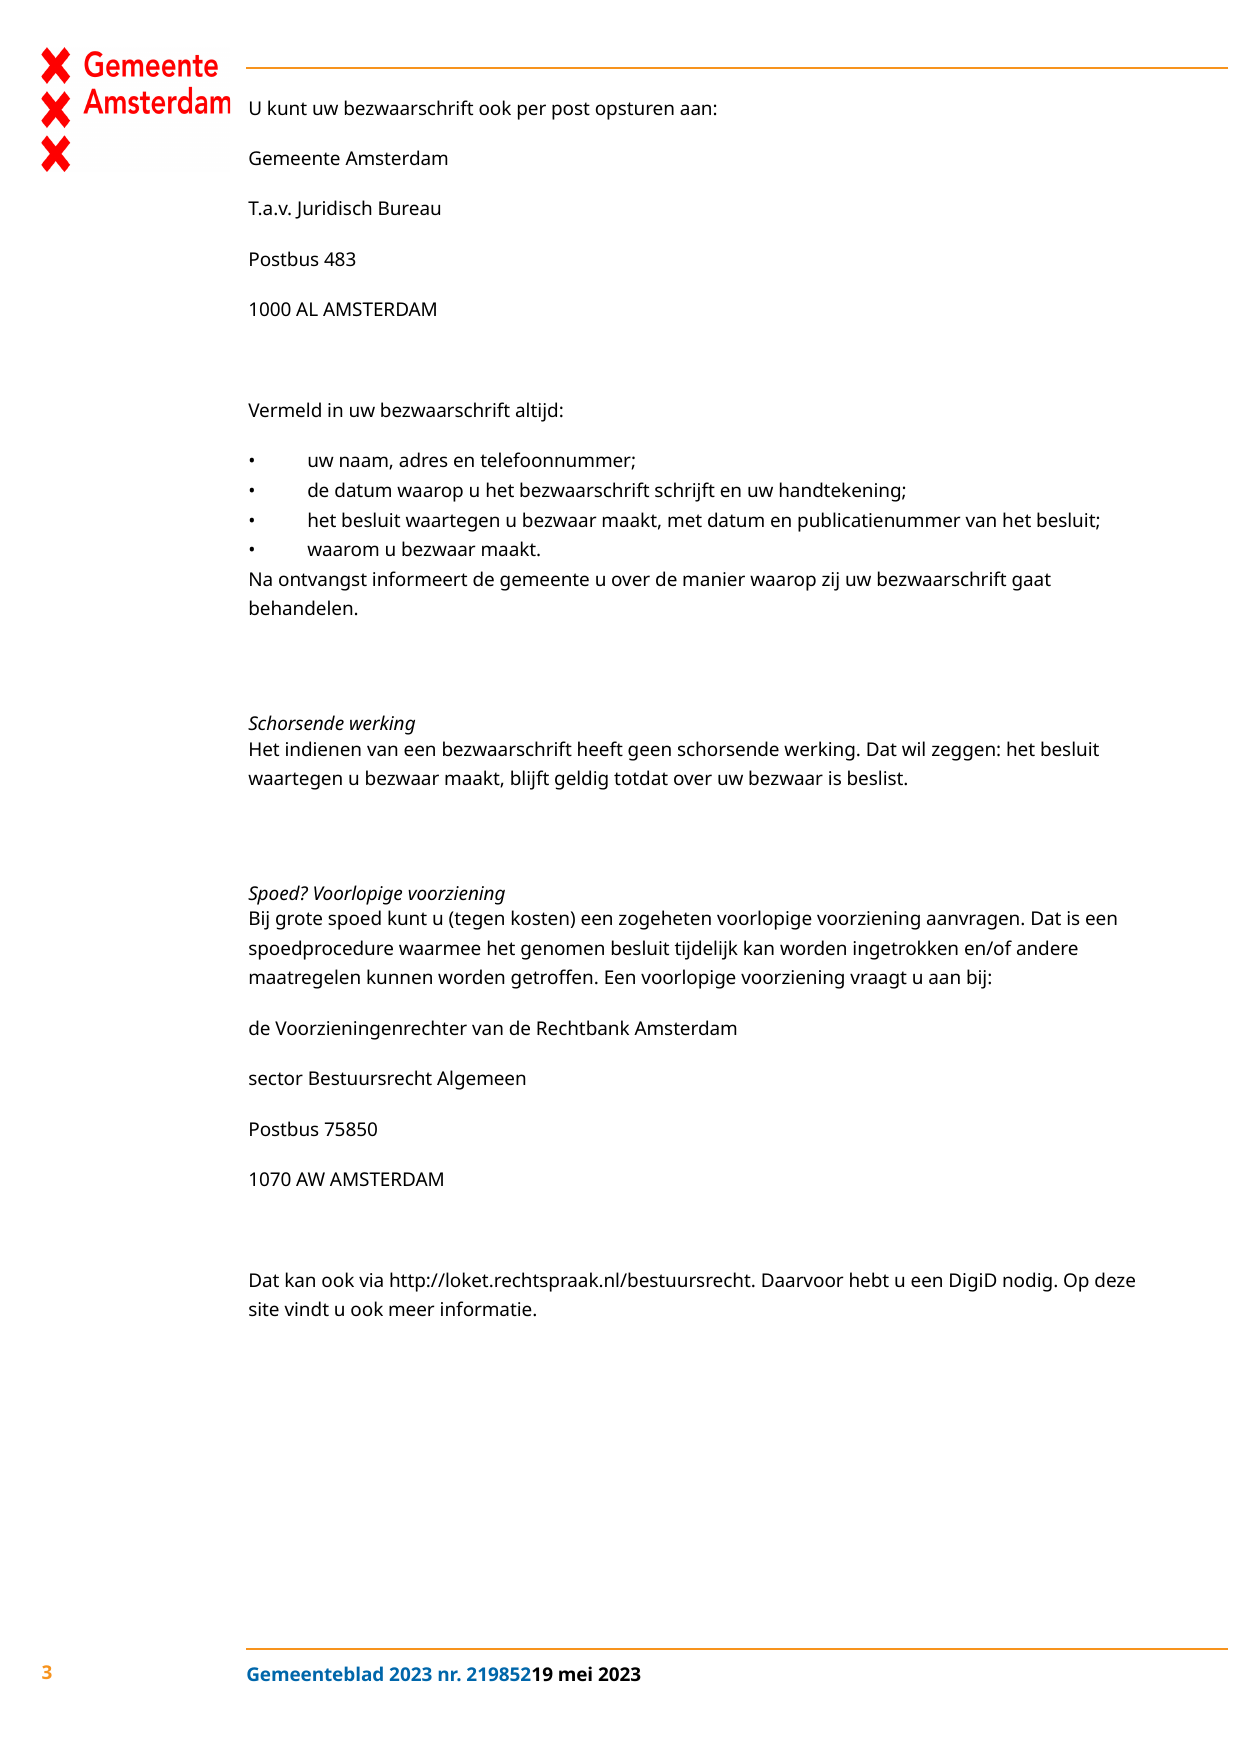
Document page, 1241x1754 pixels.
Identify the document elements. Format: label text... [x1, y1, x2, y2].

text 1000 AL AMSTERDAM [248, 296, 1152, 322]
list uw naam, adres en telefoonnummer; [248, 448, 1152, 473]
text sector Bestuursrecht Algemeen [248, 1065, 1152, 1091]
list de datum waarop u het bezwaarschrift schrijft en uw handtekening; [248, 477, 1152, 503]
text Bij grote spoed kunt u (tegen kosten) een zogeheten voorlopige voorziening aanvragen. Dat is een spoedprocedure waarmee het genomen besluit tijdelijk kan worden ingetrokken en/of andere maatregelen kunnen worden getroffen. Een voorlopige voorziening vraagt u aan bij: [248, 905, 1152, 990]
list waarom u bezwaar maakt. [248, 536, 1152, 562]
text Schorsende werking [248, 710, 1152, 736]
text Postbus 75850 [248, 1116, 1152, 1142]
picture [41, 47, 231, 172]
text de Voorzieningenrechter van de Rechtbank Amsterdam [248, 1015, 1152, 1041]
text Het indienen van een bezwaarschrift heeft geen schorsende werking. Dat wil zeggen: het besluit waartegen u bezwaar maakt, blijft geldig totdat over uw bezwaar is beslist. [248, 736, 1152, 791]
text Gemeente Amsterdam [248, 145, 1152, 171]
text Na ontvangst informeert de gemeente u over de manier waarop zij uw bezwaarschrift gaat behandelen. [248, 566, 1152, 621]
text Postbus 483 [248, 246, 1152, 272]
text U kunt uw bezwaarschrift ook per post opsturen aan: [248, 95, 1152, 121]
text T.a.v. Juridisch Bureau [248, 196, 1152, 221]
text Spoed? Voorlopige voorziening [248, 880, 1152, 905]
text Vermeld in uw bezwaarschrift altijd: [248, 397, 1152, 423]
list het besluit waartegen u bezwaar maakt, met datum en publicatienummer van het besluit; [248, 507, 1152, 533]
text Dat kan ook via http://loket.rechtspraak.nl/bestuursrecht. Daarvoor hebt u een DigiD nodig. Op deze site vindt u ook meer informatie. [248, 1267, 1152, 1322]
text 1070 AW AMSTERDAM [248, 1166, 1152, 1192]
